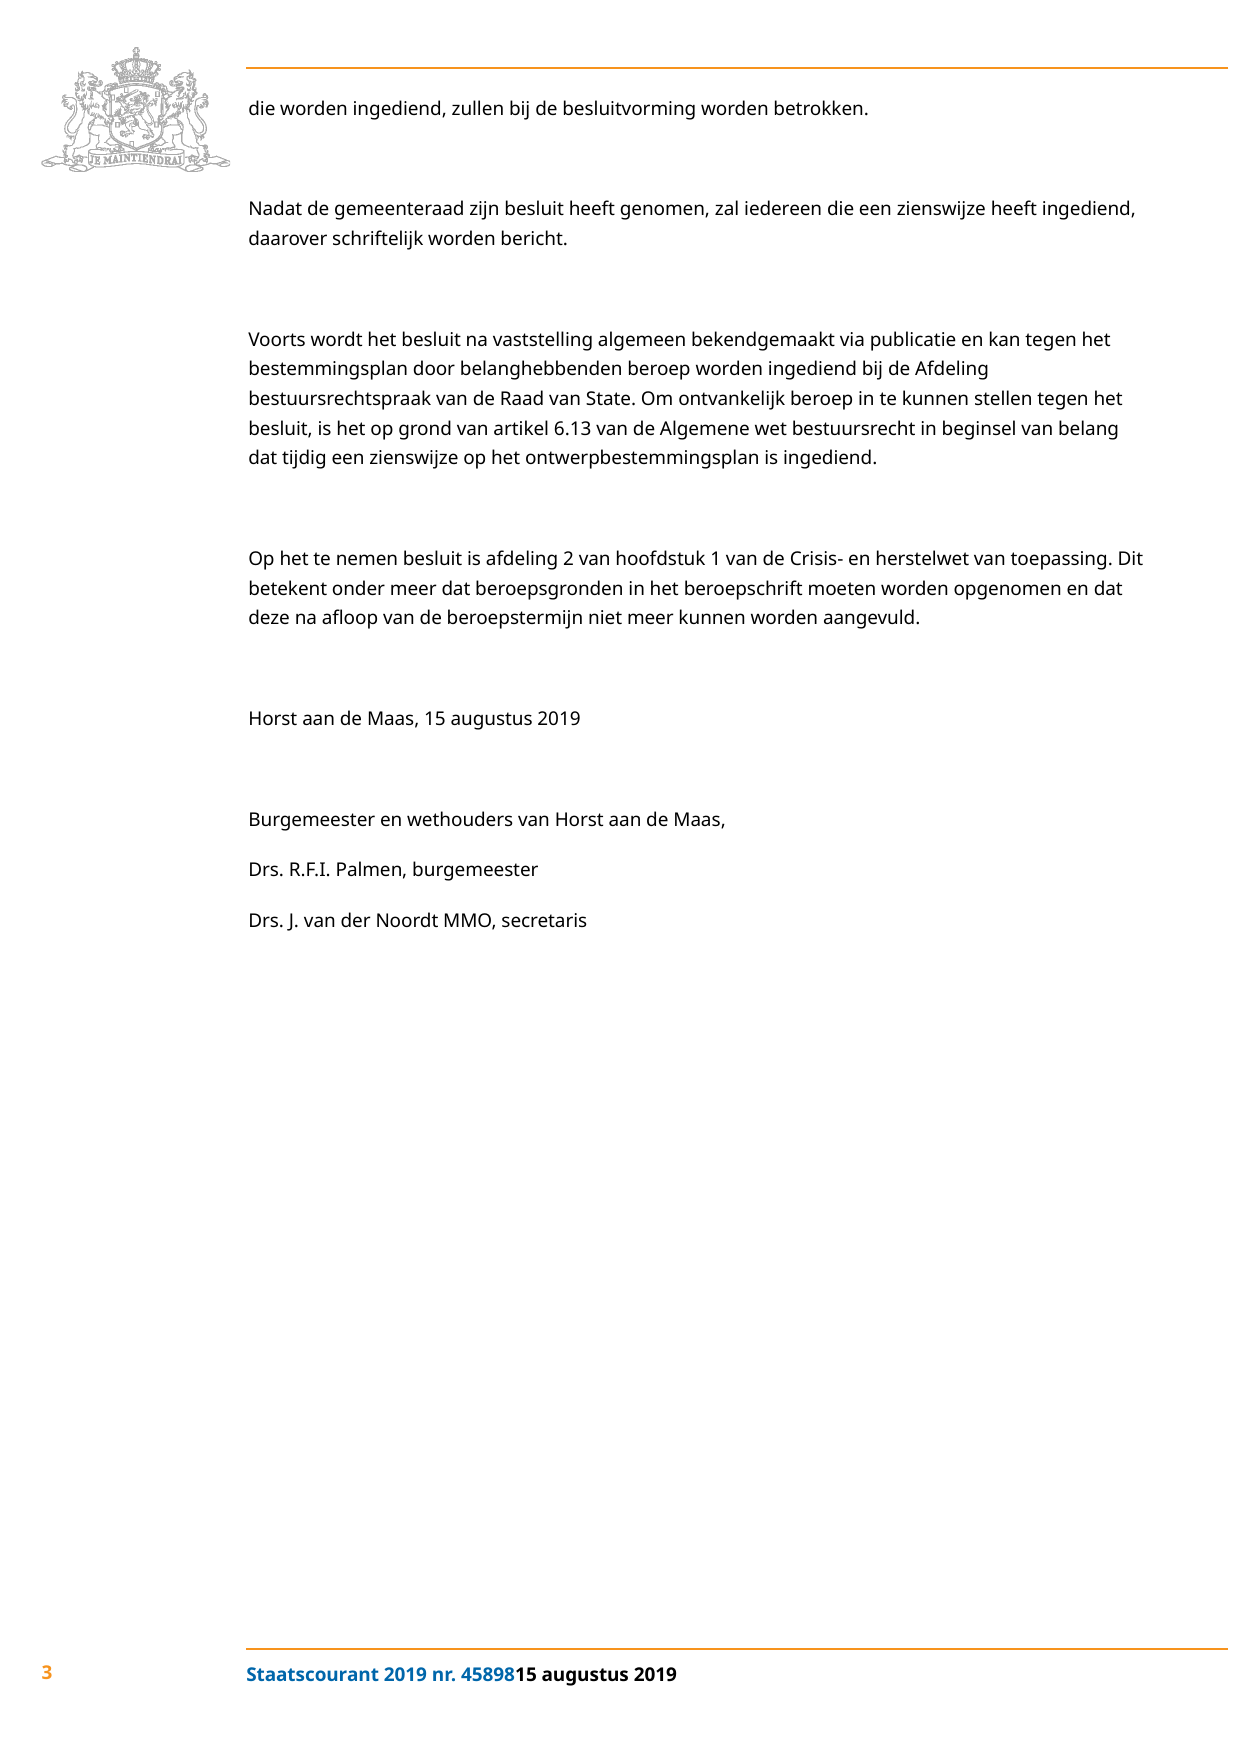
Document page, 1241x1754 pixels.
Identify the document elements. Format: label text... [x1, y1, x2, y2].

text Drs. R.F.I. Palmen, burgemeester [248, 856, 1152, 882]
text Burgemeester en wethouders van Horst aan de Maas, [248, 806, 1152, 832]
picture [41, 47, 231, 172]
text Horst aan de Maas, 15 augustus 2019 [248, 705, 1152, 731]
text Drs. J. van der Noordt MMO, secretaris [248, 907, 1152, 933]
text Voorts wordt het besluit na vaststelling algemeen bekendgemaakt via publicatie en kan tegen het bestemmingsplan door belanghebbenden beroep worden ingediend bij de Afdeling bestuursrechtspraak van de Raad van State. Om ontvankelijk beroep in te kunnen stellen tegen het besluit, is het op grond van artikel 6.13 van de Algemene wet bestuursrecht in beginsel van belang dat tijdig een zienswijze op het ontwerpbestemmingsplan is ingediend. [248, 326, 1152, 470]
text Op het te nemen besluit is afdeling 2 van hoofdstuk 1 van de Crisis- en herstelwet van toepassing. Dit betekent onder meer dat beroepsgronden in het beroepschrift moeten worden opgenomen en dat deze na afloop van de beroepstermijn niet meer kunnen worden aangevuld. [248, 545, 1152, 630]
text Nadat de gemeenteraad zijn besluit heeft genomen, zal iedereen die een zienswijze heeft ingediend, daarover schriftelijk worden bericht. [248, 196, 1152, 251]
text die worden ingediend, zullen bij de besluitvorming worden betrokken. [248, 95, 1152, 121]
